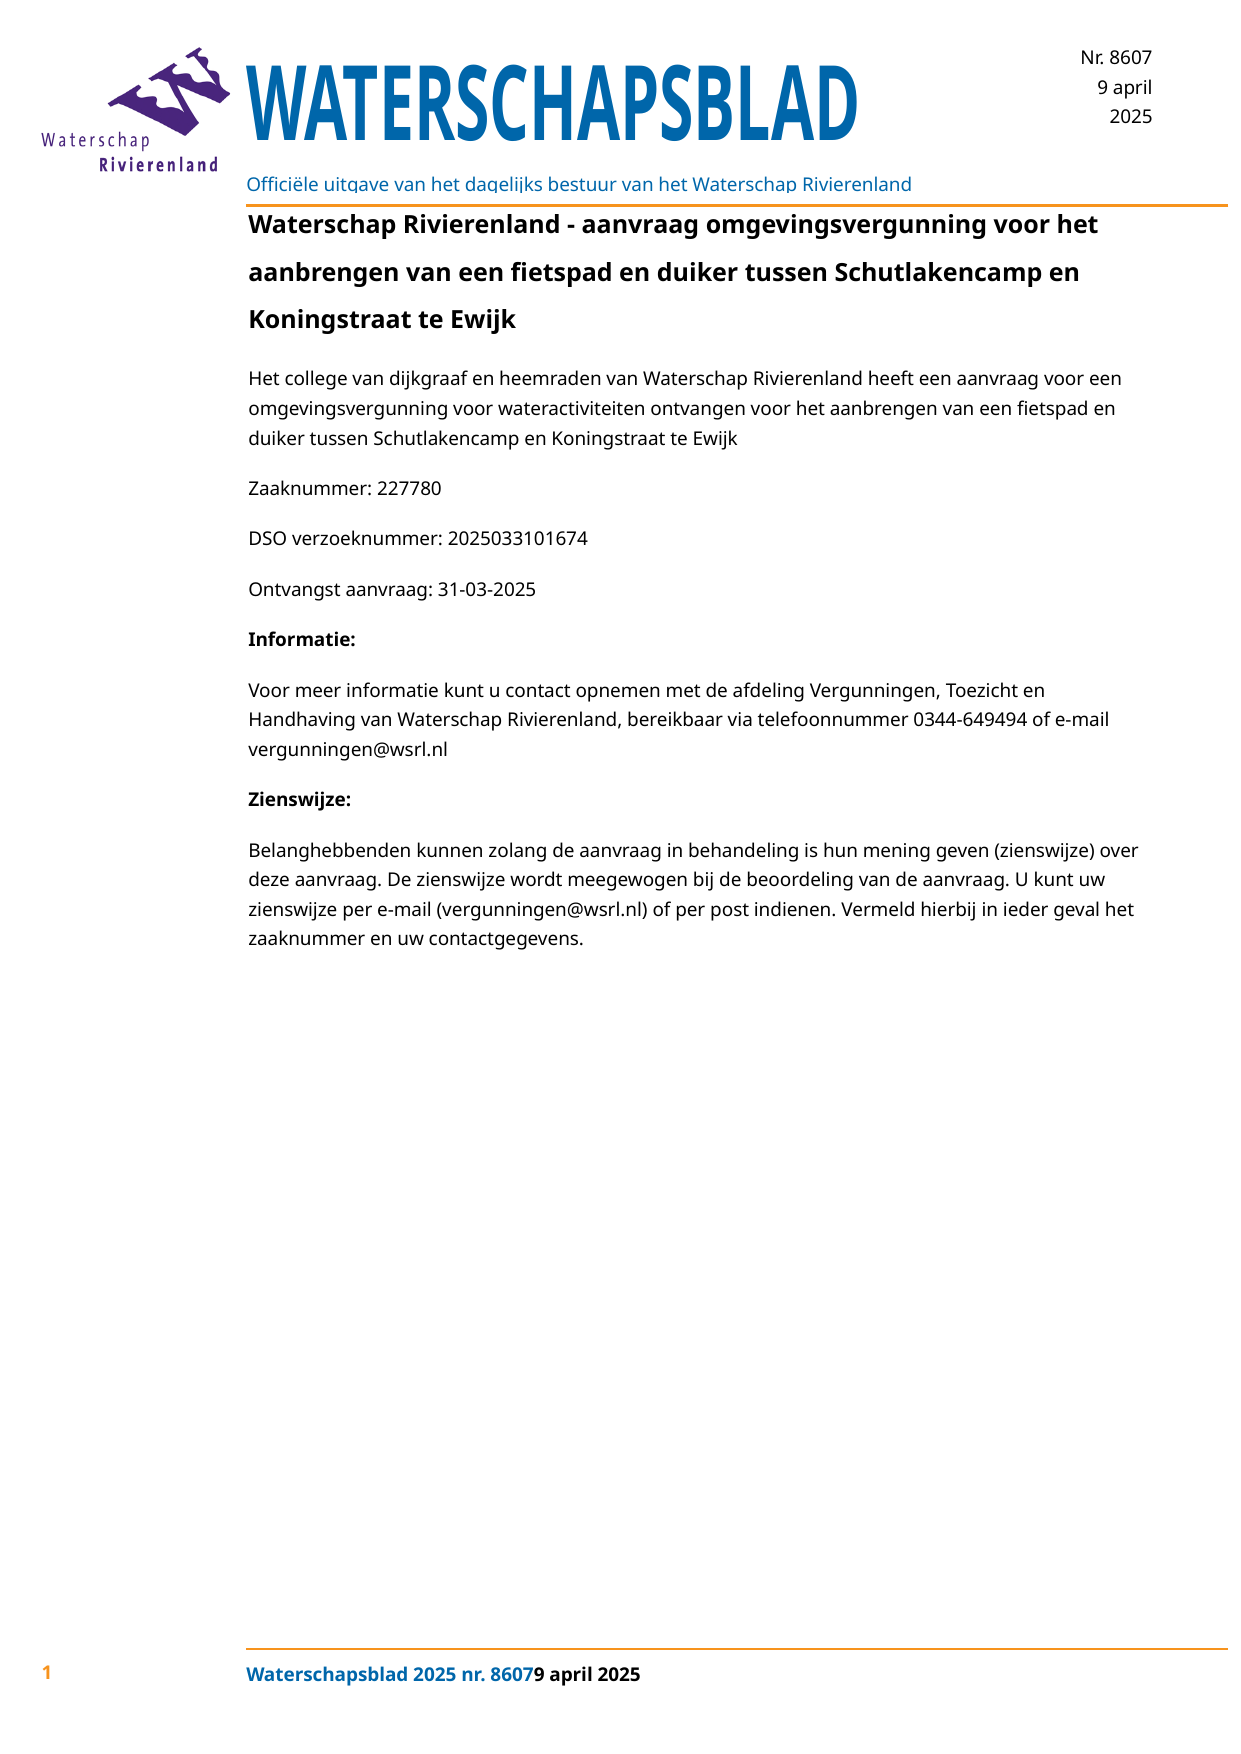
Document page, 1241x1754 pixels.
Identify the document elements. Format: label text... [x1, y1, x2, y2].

text Informatie: [248, 626, 1152, 652]
text Het college van dijkgraaf en heemraden van Waterschap Rivierenland heeft een aanvraag voor een omgevingsvergunning voor wateractiviteiten ontvangen voor het aanbrengen van een fietspad en duiker tussen Schutlakencamp en Koningstraat te Ewijk [248, 366, 1152, 450]
text Ontvangst aanvraag: 31-03-2025 [248, 576, 1152, 602]
text Voor meer informatie kunt u contact opnemen met de afdeling Vergunningen, Toezicht en Handhaving van Waterschap Rivierenland, bereikbaar via telefoonnummer 0344-649494 of e-mail vergunningen@wsrl.nl [248, 677, 1152, 762]
text Zienswijze: [248, 786, 1152, 812]
text Zaaknummer: 227780 [248, 475, 1152, 501]
picture [41, 47, 231, 172]
text DSO verzoeknummer: 2025033101674 [248, 526, 1152, 551]
text Waterschap Rivierenland - aanvraag omgevingsvergunning voor het aanbrengen van een fietspad en duiker tussen Schutlakencamp en Koningstraat te Ewijk [248, 207, 1152, 336]
text Belanghebbenden kunnen zolang de aanvraag in behandeling is hun mening geven (zienswijze) over deze aanvraag. De zienswijze wordt meegewogen bij de beoordeling van de aanvraag. U kunt uw zienswijze per e-mail (vergunningen@wsrl.nl) of per post indienen. Vermeld hierbij in ieder geval het zaaknummer en uw contactgegevens. [248, 837, 1152, 951]
